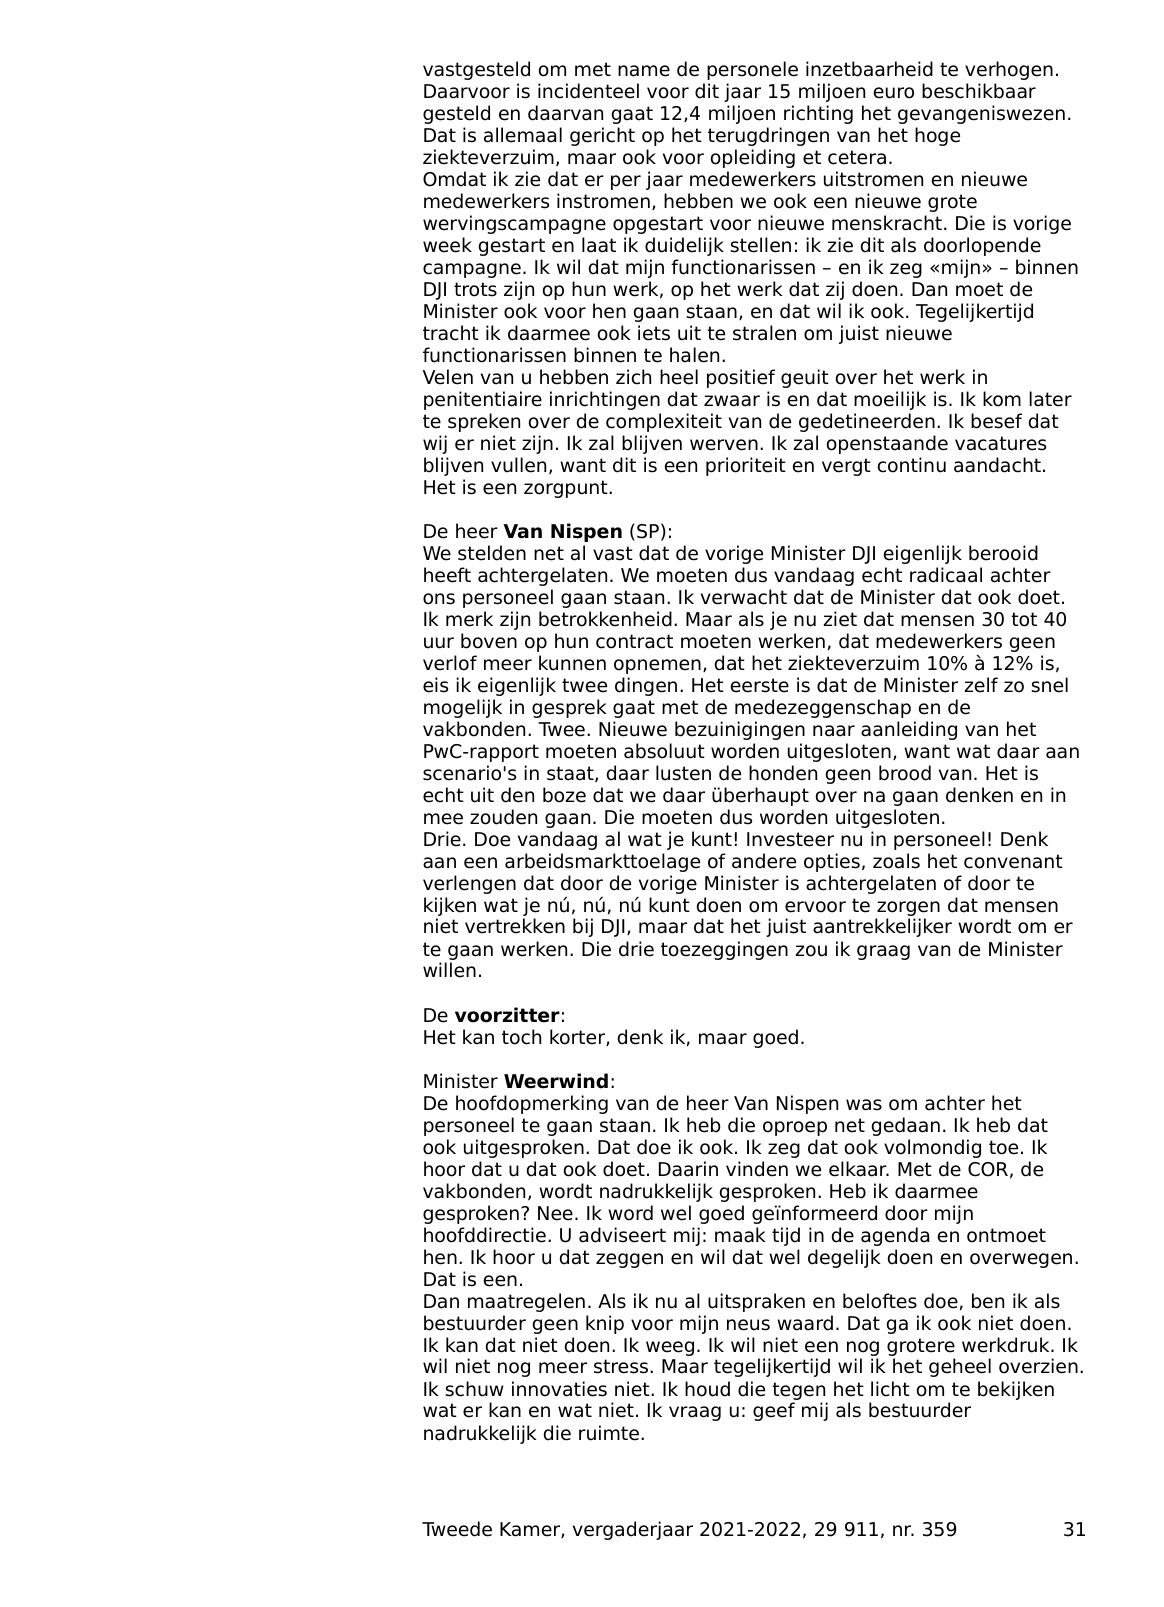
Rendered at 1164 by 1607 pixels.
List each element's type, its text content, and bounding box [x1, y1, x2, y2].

text Het kan toch korter, denk ik, maar goed. [422, 1027, 1087, 1048]
text Drie. Doe vandaag al wat je kunt! Investeer nu in personeel! Denk aan een arbeidsmarkttoelage of andere opties, zoals het convenant verlengen dat door de vorige Minister is achtergelaten of door te kijken wat je nú, nú, nú kunt doen om ervoor te zorgen dat mensen niet vertrekken bij DJI, maar dat het juist aantrekkelijker wordt om er te gaan werken. Die drie toezeggingen zou ik graag van de Minister willen. [422, 828, 1087, 982]
text Omdat ik zie dat er per jaar medewerkers uitstromen en nieuwe medewerkers instromen, hebben we ook een nieuwe grote wervingscampagne opgestart voor nieuwe menskracht. Die is vorige week gestart en laat ik duidelijk stellen: ik zie dit als doorlopende campagne. Ik wil dat mijn functionarissen – en ik zeg «mijn» – binnen DJI trots zijn op hun werk, op het werk dat zij doen. Dan moet de Minister ook voor hen gaan staan, en dat wil ik ook. Tegelijkertijd tracht ik daarmee ook iets uit te stralen om juist nieuwe functionarissen binnen te halen. [422, 169, 1087, 367]
text De voorzitter: [422, 1004, 1087, 1027]
text De hoofdopmerking van de heer Van Nispen was om achter het personeel te gaan staan. Ik heb die oproep net gedaan. Ik heb dat ook uitgesproken. Dat doe ik ook. Ik zeg dat ook volmondig toe. Ik hoor dat u dat ook doet. Daarin vinden we elkaar. Met de COR, de vakbonden, wordt nadrukkelijk gesproken. Heb ik daarmee gesproken? Nee. Ik word wel goed geïnformeerd door mijn hoofddirectie. U adviseert mij: maak tijd in de agenda en ontmoet hen. Ik hoor u dat zeggen en wil dat wel degelijk doen en overwegen. Dat is een. [422, 1093, 1087, 1291]
text De heer Van Nispen (SP): [422, 521, 1087, 543]
text Minister Weerwind: [422, 1071, 1087, 1093]
text We stelden net al vast dat de vorige Minister DJI eigenlijk berooid heeft achtergelaten. We moeten dus vandaag echt radicaal achter ons personeel gaan staan. Ik verwacht dat de Minister dat ook doet. Ik merk zijn betrokkenheid. Maar als je nu ziet dat mensen 30 tot 40 uur boven op hun contract moeten werken, dat medewerkers geen verlof meer kunnen opnemen, dat het ziekteverzuim 10% à 12% is, eis ik eigenlijk twee dingen. Het eerste is dat de Minister zelf zo snel mogelijk in gesprek gaat met de medezeggenschap en de vakbonden. Twee. Nieuwe bezuinigingen naar aanleiding van het PwC-rapport moeten absoluut worden uitgesloten, want wat daar aan scenario's in staat, daar lusten de honden geen brood van. Het is echt uit den boze dat we daar überhaupt over na gaan denken en in mee zouden gaan. Die moeten dus worden uitgesloten. [422, 543, 1087, 828]
text Dan maatregelen. Als ik nu al uitspraken en beloftes doe, ben ik als bestuurder geen knip voor mijn neus waard. Dat ga ik ook niet doen. Ik kan dat niet doen. Ik weeg. Ik wil niet een nog grotere werkdruk. Ik wil niet nog meer stress. Maar tegelijkertijd wil ik het geheel overzien. Ik schuw innovaties niet. Ik houd die tegen het licht om te bekijken wat er kan en wat niet. Ik vraag u: geef mij als bestuurder nadrukkelijk die ruimte. [422, 1291, 1087, 1444]
text vastgesteld om met name de personele inzetbaarheid te verhogen. Daarvoor is incidenteel voor dit jaar 15 miljoen euro beschikbaar gesteld en daarvan gaat 12,4 miljoen richting het gevangeniswezen. Dat is allemaal gericht op het terugdringen van het hoge ziekteverzuim, maar ook voor opleiding et cetera. [422, 59, 1087, 169]
text Velen van u hebben zich heel positief geuit over het werk in penitentiaire inrichtingen dat zwaar is en dat moeilijk is. Ik kom later te spreken over de complexiteit van de gedetineerden. Ik besef dat wij er niet zijn. Ik zal blijven werven. Ik zal openstaande vacatures blijven vullen, want dit is een prioriteit en vergt continu aandacht. Het is een zorgpunt. [422, 367, 1087, 499]
